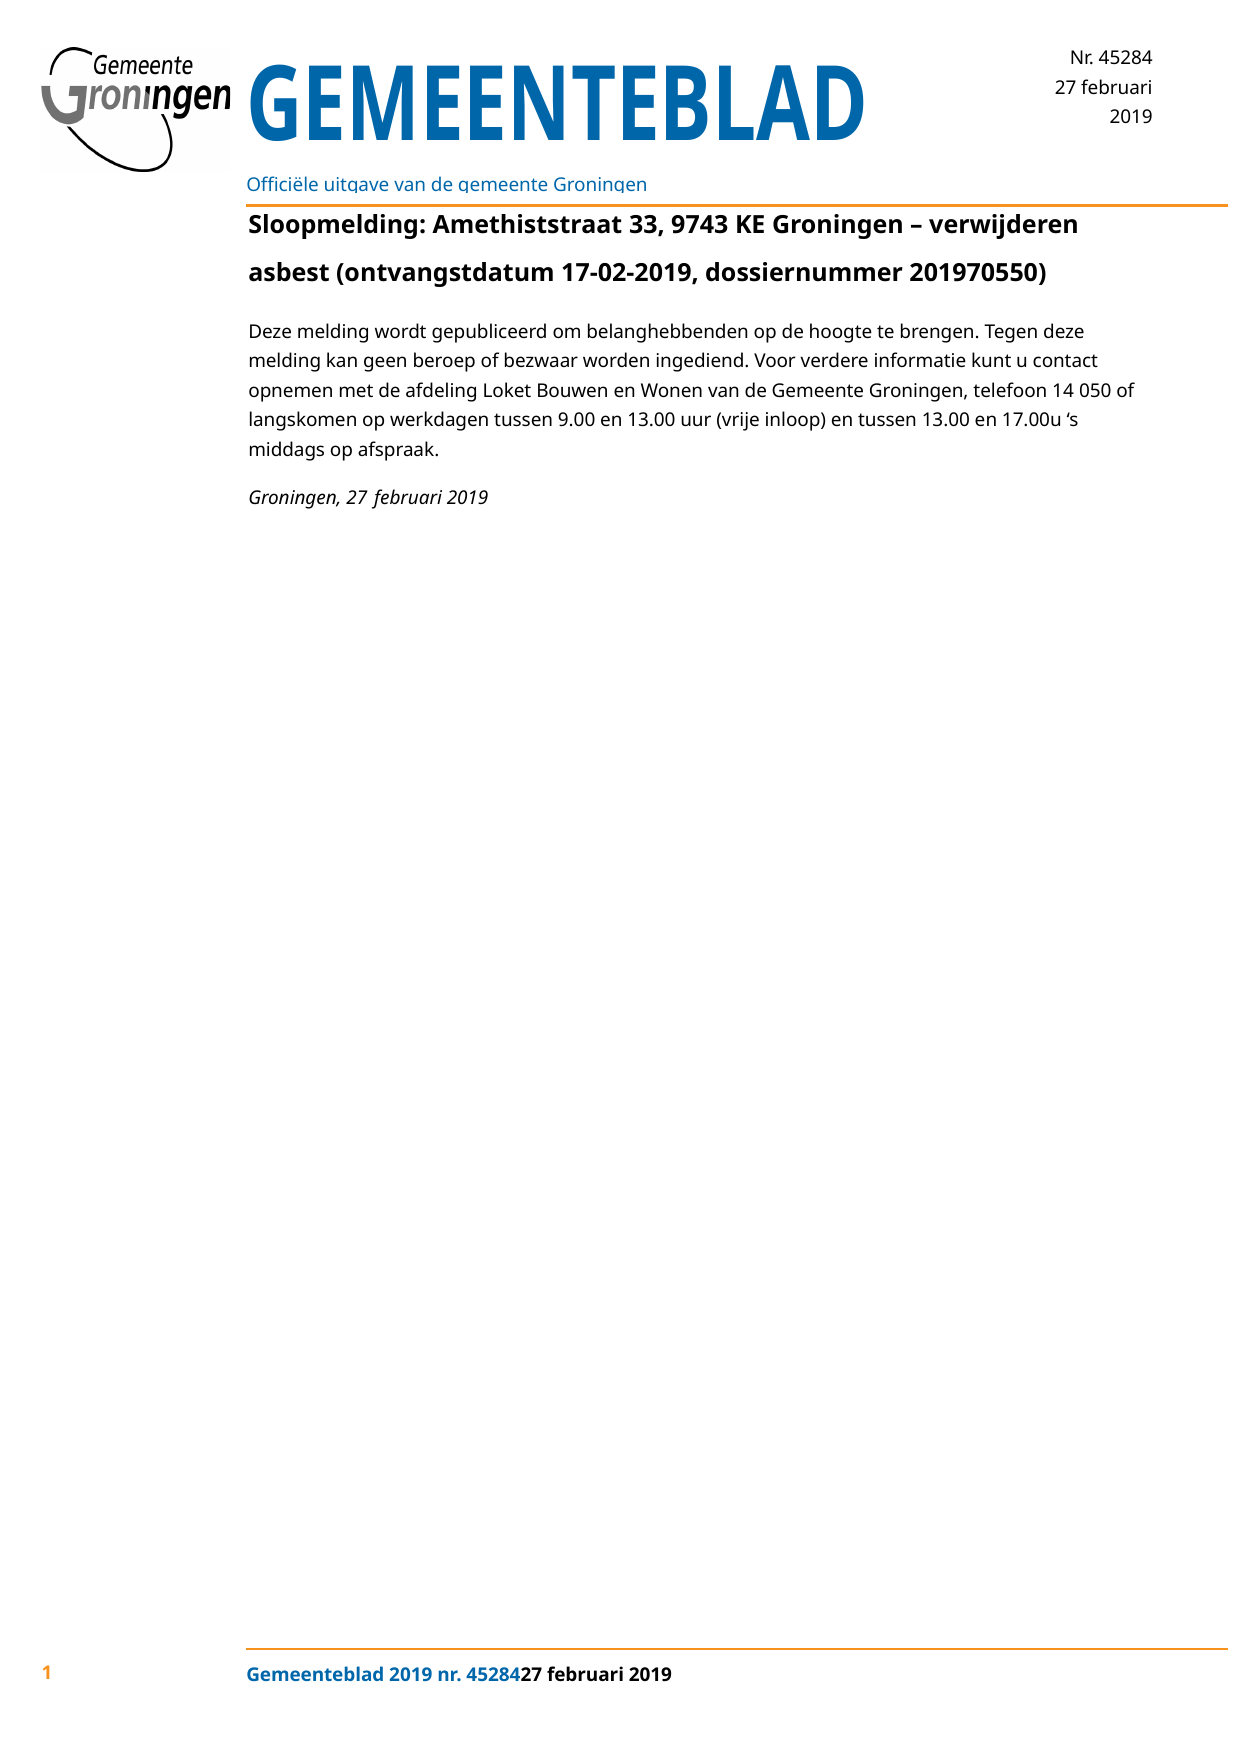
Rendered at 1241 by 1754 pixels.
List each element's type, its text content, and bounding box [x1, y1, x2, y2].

picture [41, 47, 231, 172]
text Sloopmelding: Amethiststraat 33, 9743 KE Groningen – verwijderen asbest (ontvangstdatum 17-02-2019, dossiernummer 201970550) [248, 207, 1152, 288]
text Deze melding wordt gepubliceerd om belanghebbenden op de hoogte te brengen. Tegen deze melding kan geen beroep of bezwaar worden ingediend. Voor verdere informatie kunt u contact opnemen met de afdeling Loket Bouwen en Wonen van de Gemeente Groningen, telefoon 14 050 of langskomen op werkdagen tussen 9.00 en 13.00 uur (vrije inloop) en tussen 13.00 en 17.00u ‘s middags op afspraak. [248, 318, 1152, 462]
text Groningen, 27 februari 2019 [248, 484, 1152, 510]
